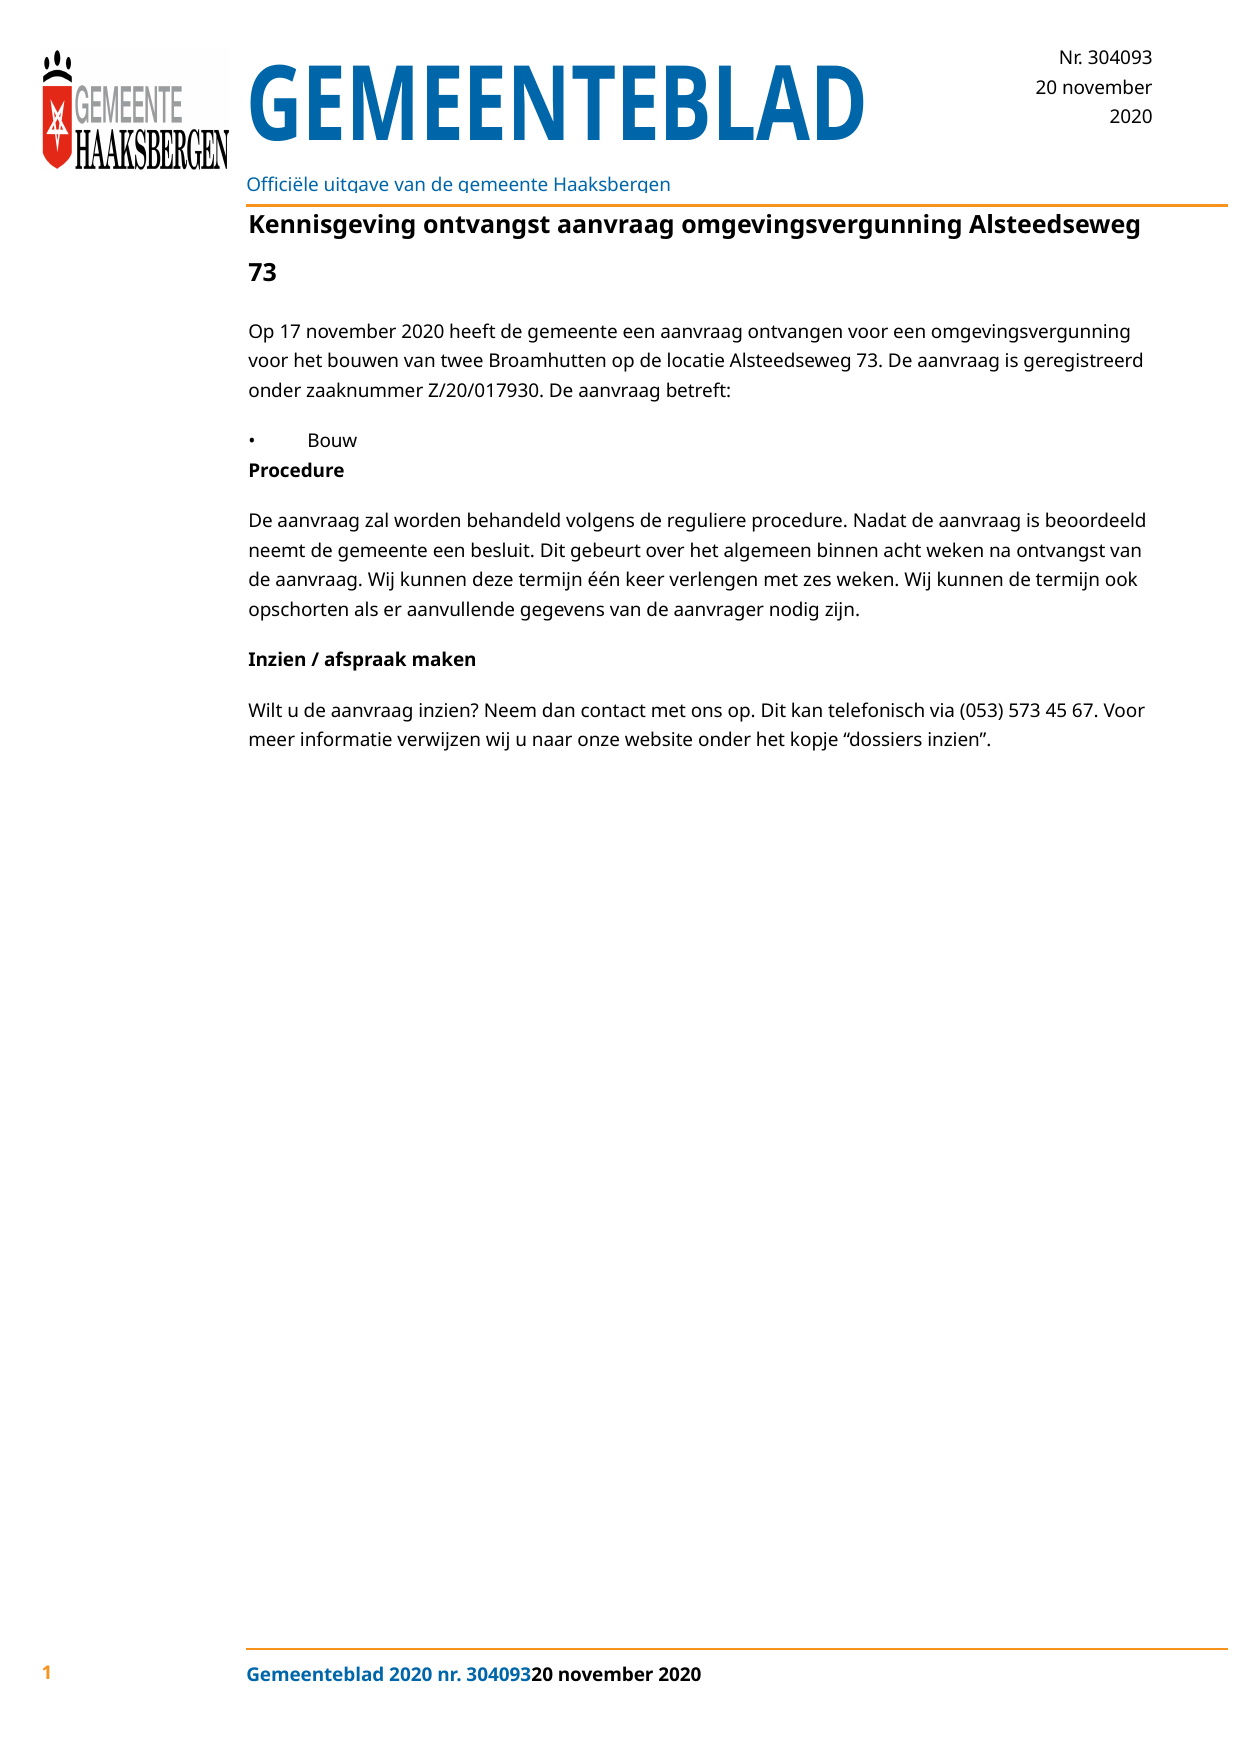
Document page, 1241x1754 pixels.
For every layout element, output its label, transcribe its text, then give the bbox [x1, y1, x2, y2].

list Bouw [248, 427, 1152, 453]
picture [41, 47, 231, 172]
text Kennisgeving ontvangst aanvraag omgevingsvergunning Alsteedseweg 73 [248, 207, 1152, 288]
text De aanvraag zal worden behandeld volgens de reguliere procedure. Nadat de aanvraag is beoordeeld neemt de gemeente een besluit. Dit gebeurt over het algemeen binnen acht weken na ontvangst van de aanvraag. Wij kunnen deze termijn één keer verlengen met zes weken. Wij kunnen de termijn ook opschorten als er aanvullende gegevens van de aanvrager nodig zijn. [248, 507, 1152, 622]
text Wilt u de aanvraag inzien? Neem dan contact met ons op. Dit kan telefonisch via (053) 573 45 67. Voor meer informatie verwijzen wij u naar onze website onder het kopje “dossiers inzien”. [248, 697, 1152, 752]
text Op 17 november 2020 heeft de gemeente een aanvraag ontvangen voor een omgevingsvergunning voor het bouwen van twee Broamhutten op de locatie Alsteedseweg 73. De aanvraag is geregistreerd onder zaaknummer Z/20/017930. De aanvraag betreft: [248, 318, 1152, 403]
text Procedure [248, 457, 1152, 483]
text Inzien / afspraak maken [248, 647, 1152, 672]
